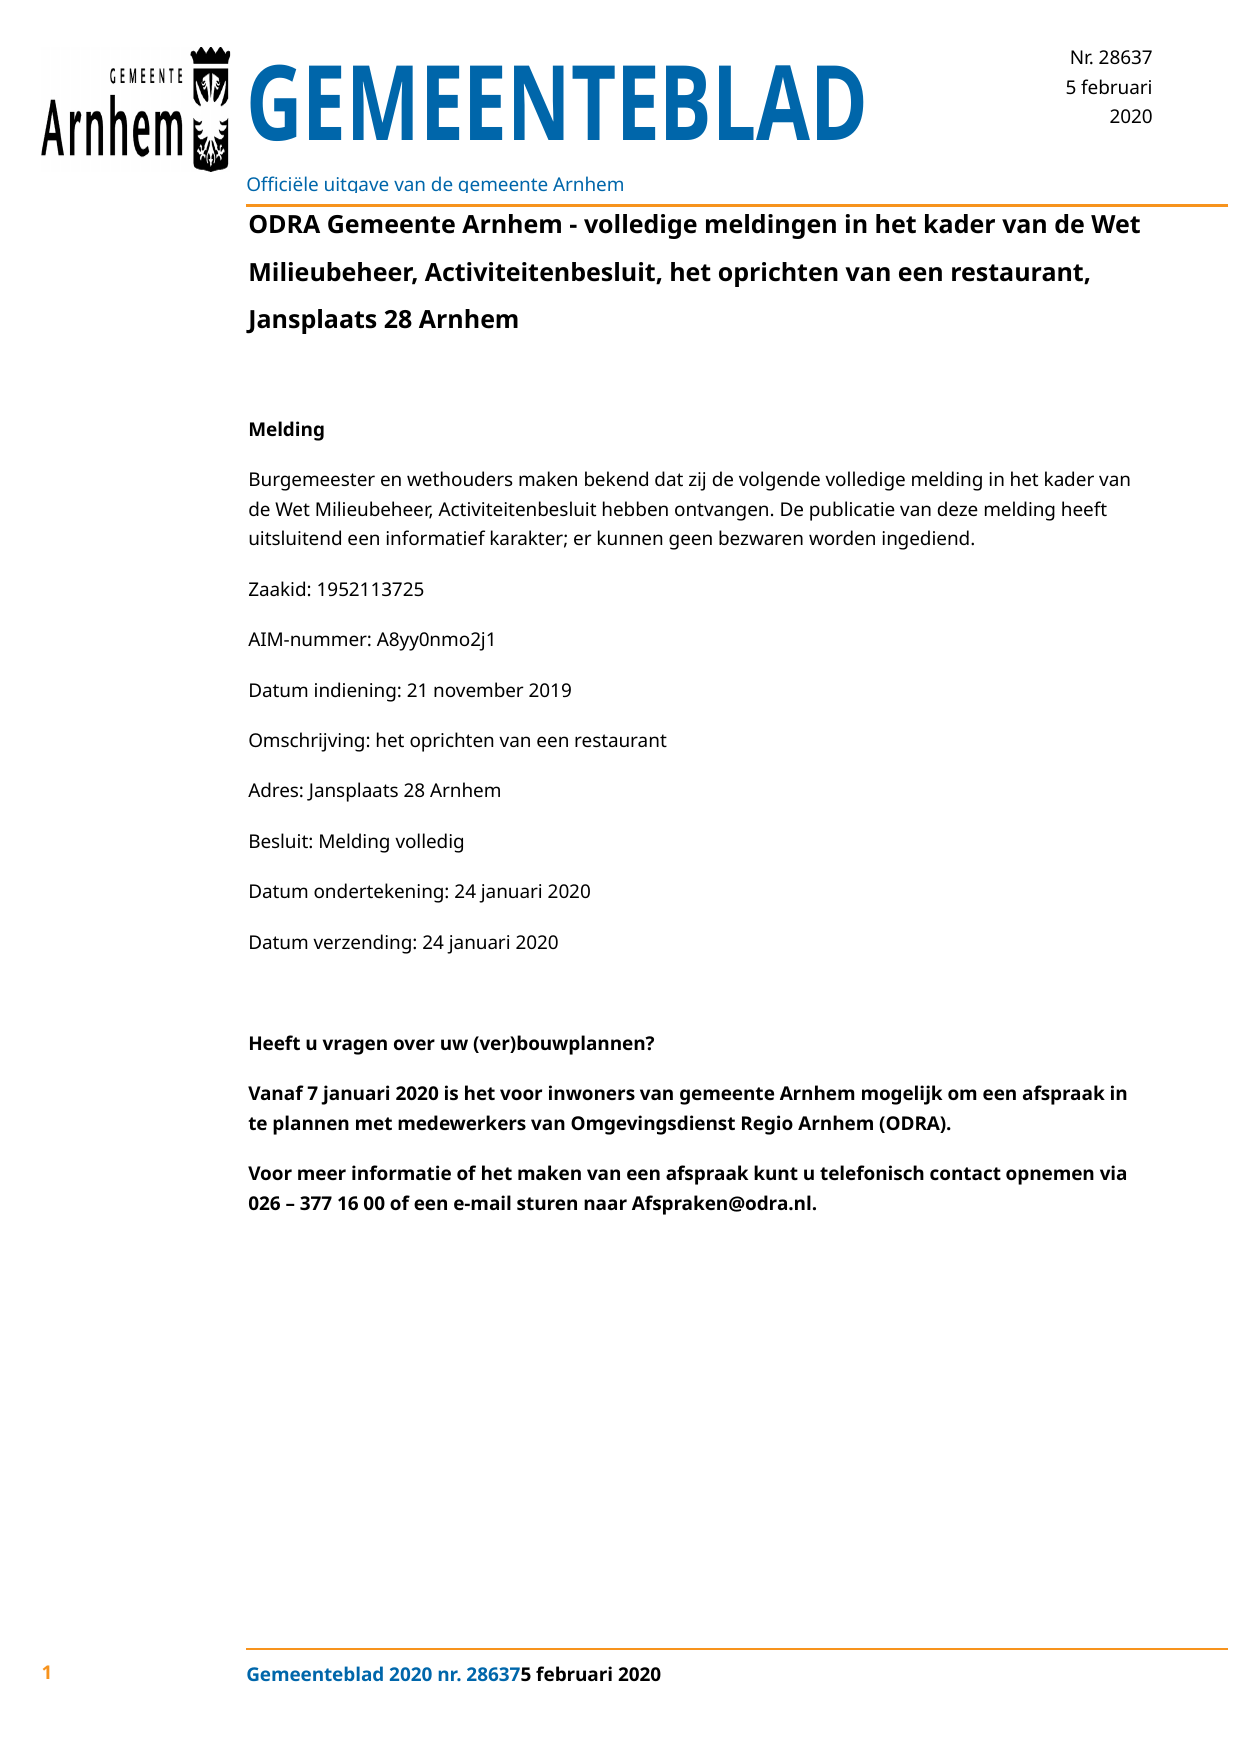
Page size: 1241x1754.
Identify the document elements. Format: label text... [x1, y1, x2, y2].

text Adres: Jansplaats 28 Arnhem [248, 778, 1152, 803]
text ODRA Gemeente Arnhem - volledige meldingen in het kader van de Wet Milieubeheer, Activiteitenbesluit, het oprichten van een restaurant, Jansplaats 28 Arnhem [248, 207, 1152, 336]
text Voor meer informatie of het maken van een afspraak kunt u telefonisch contact opnemen via 026 – 377 16 00 of een e-mail sturen naar Afspraken@odra.nl. [248, 1160, 1152, 1215]
text Besluit: Melding volledig [248, 828, 1152, 854]
text Datum verzending: 24 januari 2020 [248, 929, 1152, 954]
text Melding [248, 416, 1152, 442]
text Zaakid: 1952113725 [248, 576, 1152, 602]
text AIM-nummer: A8yy0nmo2j1 [248, 626, 1152, 652]
text Burgemeester en wethouders maken bekend dat zij de volgende volledige melding in het kader van de Wet Milieubeheer, Activiteitenbesluit hebben ontvangen. De publicatie van deze melding heeft uitsluitend een informatief karakter; er kunnen geen bezwaren worden ingediend. [248, 466, 1152, 551]
text Datum ondertekening: 24 januari 2020 [248, 878, 1152, 904]
picture [41, 47, 231, 172]
text Vanaf 7 januari 2020 is het voor inwoners van gemeente Arnhem mogelijk om een afspraak in te plannen met medewerkers van Omgevingsdienst Regio Arnhem (ODRA). [248, 1080, 1152, 1135]
text Datum indiening: 21 november 2019 [248, 677, 1152, 702]
text Omschrijving: het oprichten van een restaurant [248, 727, 1152, 753]
text Heeft u vragen over uw (ver)bouwplannen? [248, 1030, 1152, 1055]
